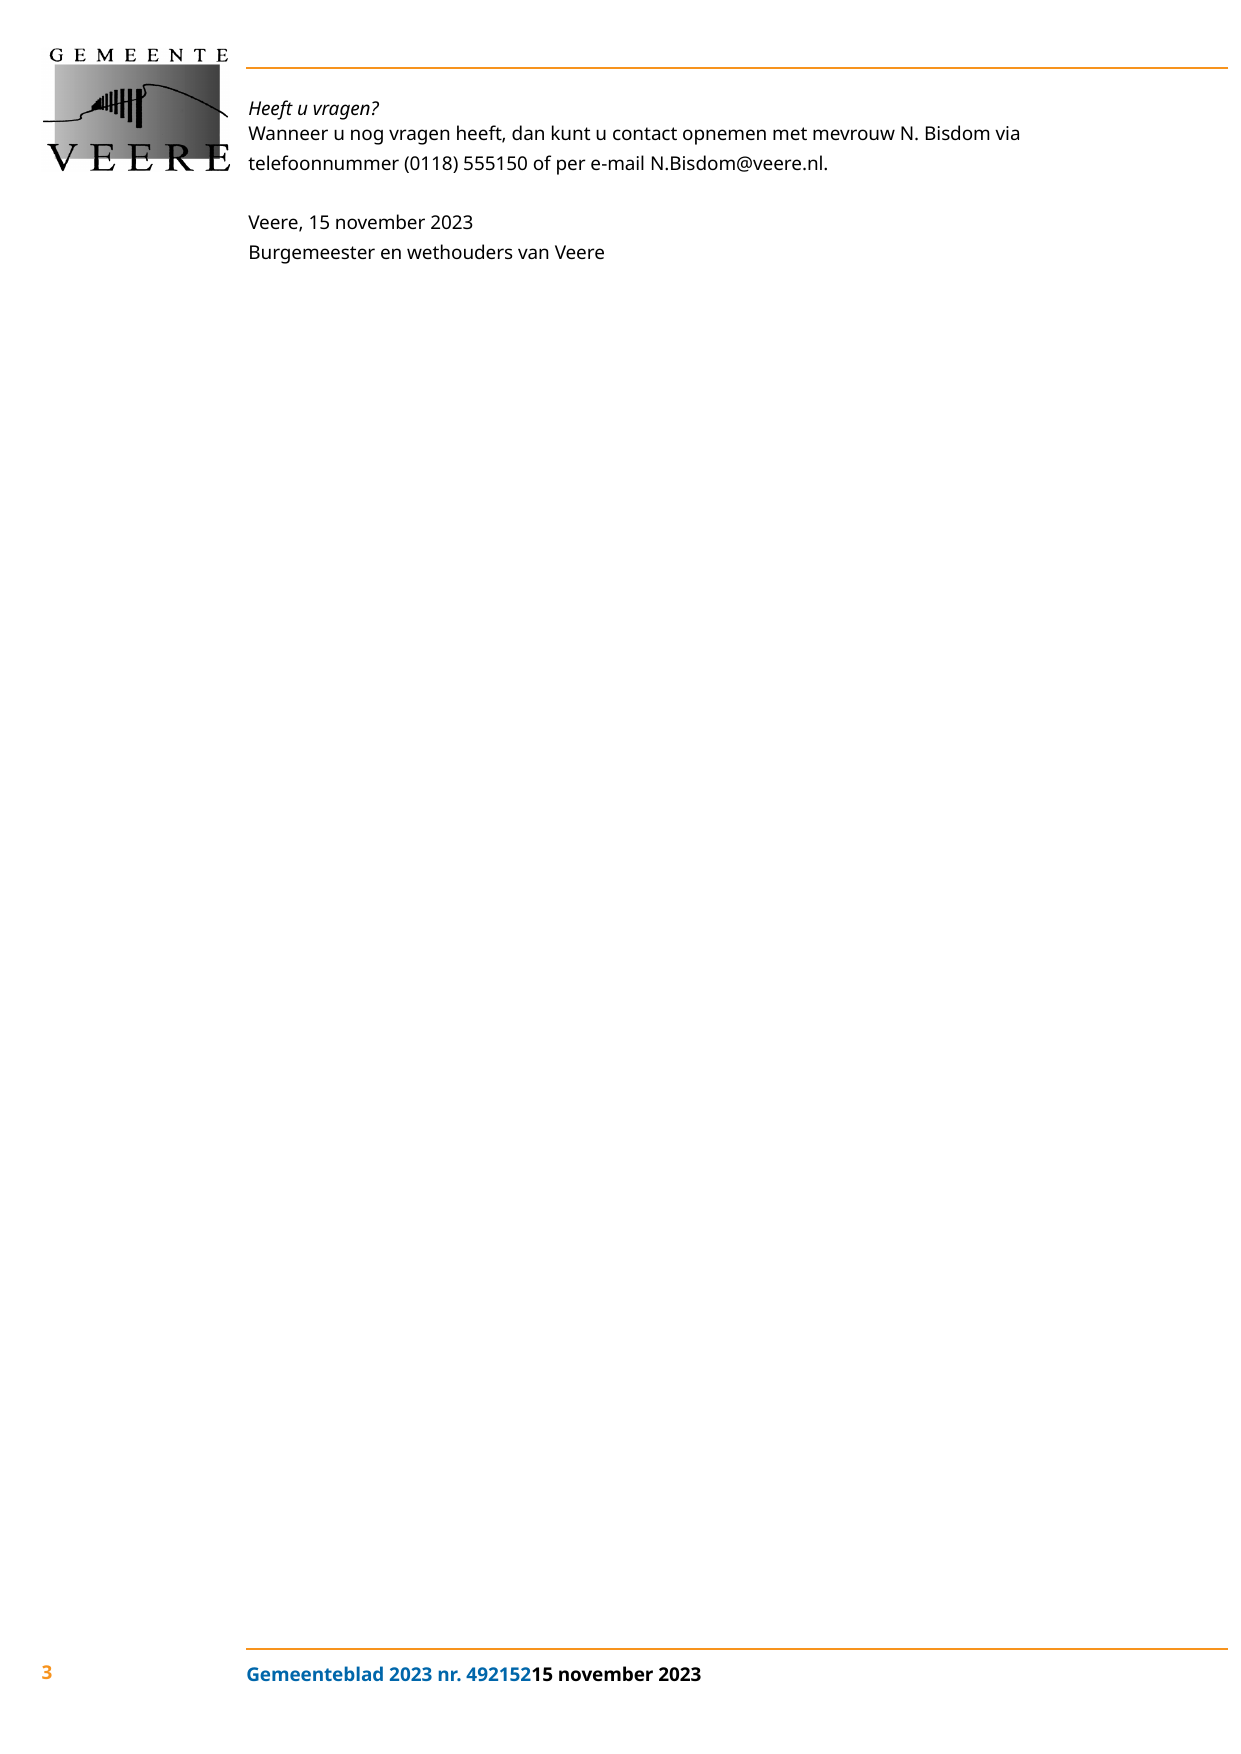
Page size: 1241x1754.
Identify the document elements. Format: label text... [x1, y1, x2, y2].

text Burgemeester en wethouders van Veere [248, 239, 1152, 264]
text Heeft u vragen? [248, 95, 1152, 121]
text Veere, 15 november 2023 [248, 209, 1152, 235]
picture [41, 47, 231, 172]
text Wanneer u nog vragen heeft, dan kunt u contact opnemen met mevrouw N. Bisdom via telefoonnummer (0118) 555150 of per e-mail N.Bisdom@veere.nl. [248, 121, 1152, 176]
